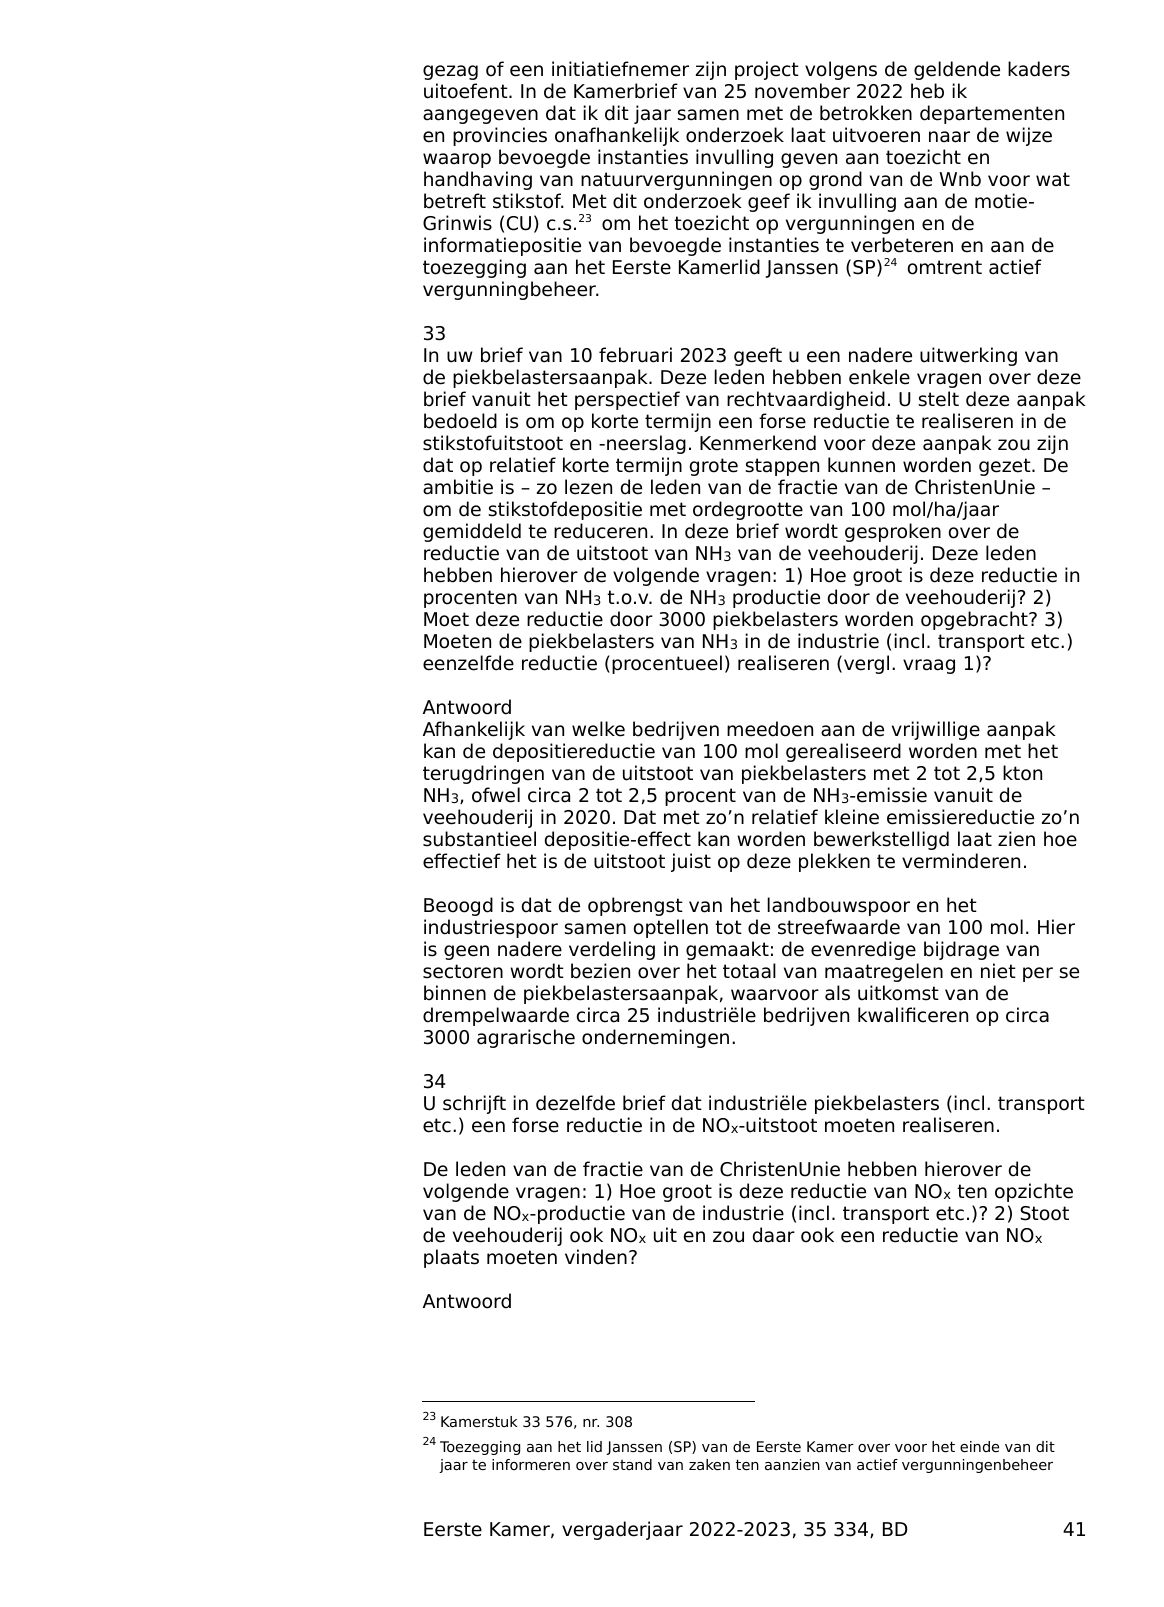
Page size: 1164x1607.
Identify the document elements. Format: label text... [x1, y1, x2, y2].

text Beoogd is dat de opbrengst van het landbouwspoor en het industriespoor samen optellen tot de streefwaarde van 100 mol. Hier is geen nadere verdeling in gemaakt: de evenredige bijdrage van sectoren wordt bezien over het totaal van maatregelen en niet per se binnen de piekbelastersaanpak, waarvoor als uitkomst van de drempelwaarde circa 25 industriële bedrijven kwalificeren op circa 3000 agrarische ondernemingen. [422, 895, 1087, 1049]
text Toezegging aan het lid Janssen (SP) van de Eerste Kamer over voor het einde van dit jaar te informeren over stand van zaken ten aanzien van actief vergunningenbeheer [422, 1435, 1087, 1474]
text Antwoord [422, 697, 1087, 719]
text Afhankelijk van welke bedrijven meedoen aan de vrijwillige aanpak kan de depositiereductie van 100 mol gerealiseerd worden met het terugdringen van de uitstoot van piekbelasters met 2 tot 2,5 kton NH3, ofwel circa 2 tot 2,5 procent van de NH3-emissie vanuit de veehouderij in 2020. Dat met zo’n relatief kleine emissiereductie zo’n substantieel depositie-effect kan worden bewerkstelligd laat zien hoe effectief het is de uitstoot juist op deze plekken te verminderen. [422, 719, 1087, 873]
text In uw brief van 10 februari 2023 geeft u een nadere uitwerking van de piekbelastersaanpak. Deze leden hebben enkele vragen over deze brief vanuit het perspectief van rechtvaardigheid. U stelt deze aanpak bedoeld is om op korte termijn een forse reductie te realiseren in de stikstofuitstoot en -neerslag. Kenmerkend voor deze aanpak zou zijn dat op relatief korte termijn grote stappen kunnen worden gezet. De ambitie is – zo lezen de leden van de fractie van de ChristenUnie – om de stikstofdepositie met ordegrootte van 100 mol/ha/jaar gemiddeld te reduceren. In deze brief wordt gesproken over de reductie van de uitstoot van NH3 van de veehouderij. Deze leden hebben hierover de volgende vragen: 1) Hoe groot is deze reductie in procenten van NH3 t.o.v. de NH3 productie door de veehouderij? 2) Moet deze reductie door 3000 piekbelasters worden opgebracht? 3) Moeten de piekbelasters van NH3 in de industrie (incl. transport etc.) eenzelfde reductie (procentueel) realiseren (vergl. vraag 1)? [422, 345, 1087, 675]
text gezag of een initiatiefnemer zijn project volgens de geldende kaders uitoefent. In de Kamerbrief van 25 november 2022 heb ik aangegeven dat ik dit jaar samen met de betrokken departementen en provincies onafhankelijk onderzoek laat uitvoeren naar de wijze waarop bevoegde instanties invulling geven aan toezicht en handhaving van natuurvergunningen op grond van de Wnb voor wat betreft stikstof. Met dit onderzoek geef ik invulling aan de motie-Grinwis (CU) c.s. om het toezicht op vergunningen en de informatiepositie van bevoegde instanties te verbeteren en aan de toezegging aan het Eerste Kamerlid Janssen (SP) omtrent actief vergunningbeheer. [422, 59, 1087, 301]
text Antwoord [422, 1291, 1087, 1313]
text U schrijft in dezelfde brief dat industriële piekbelasters (incl. transport etc.) een forse reductie in de NOx-uitstoot moeten realiseren. [422, 1093, 1087, 1137]
text 33 [422, 323, 1087, 345]
text Kamerstuk 33 576, nr. 308 [422, 1410, 1087, 1432]
text 34 [422, 1071, 1087, 1093]
text De leden van de fractie van de ChristenUnie hebben hierover de volgende vragen: 1) Hoe groot is deze reductie van NOx ten opzichte van de NOx-productie van de industrie (incl. transport etc.)? 2) Stoot de veehouderij ook NOx uit en zou daar ook een reductie van NOx plaats moeten vinden? [422, 1159, 1087, 1269]
